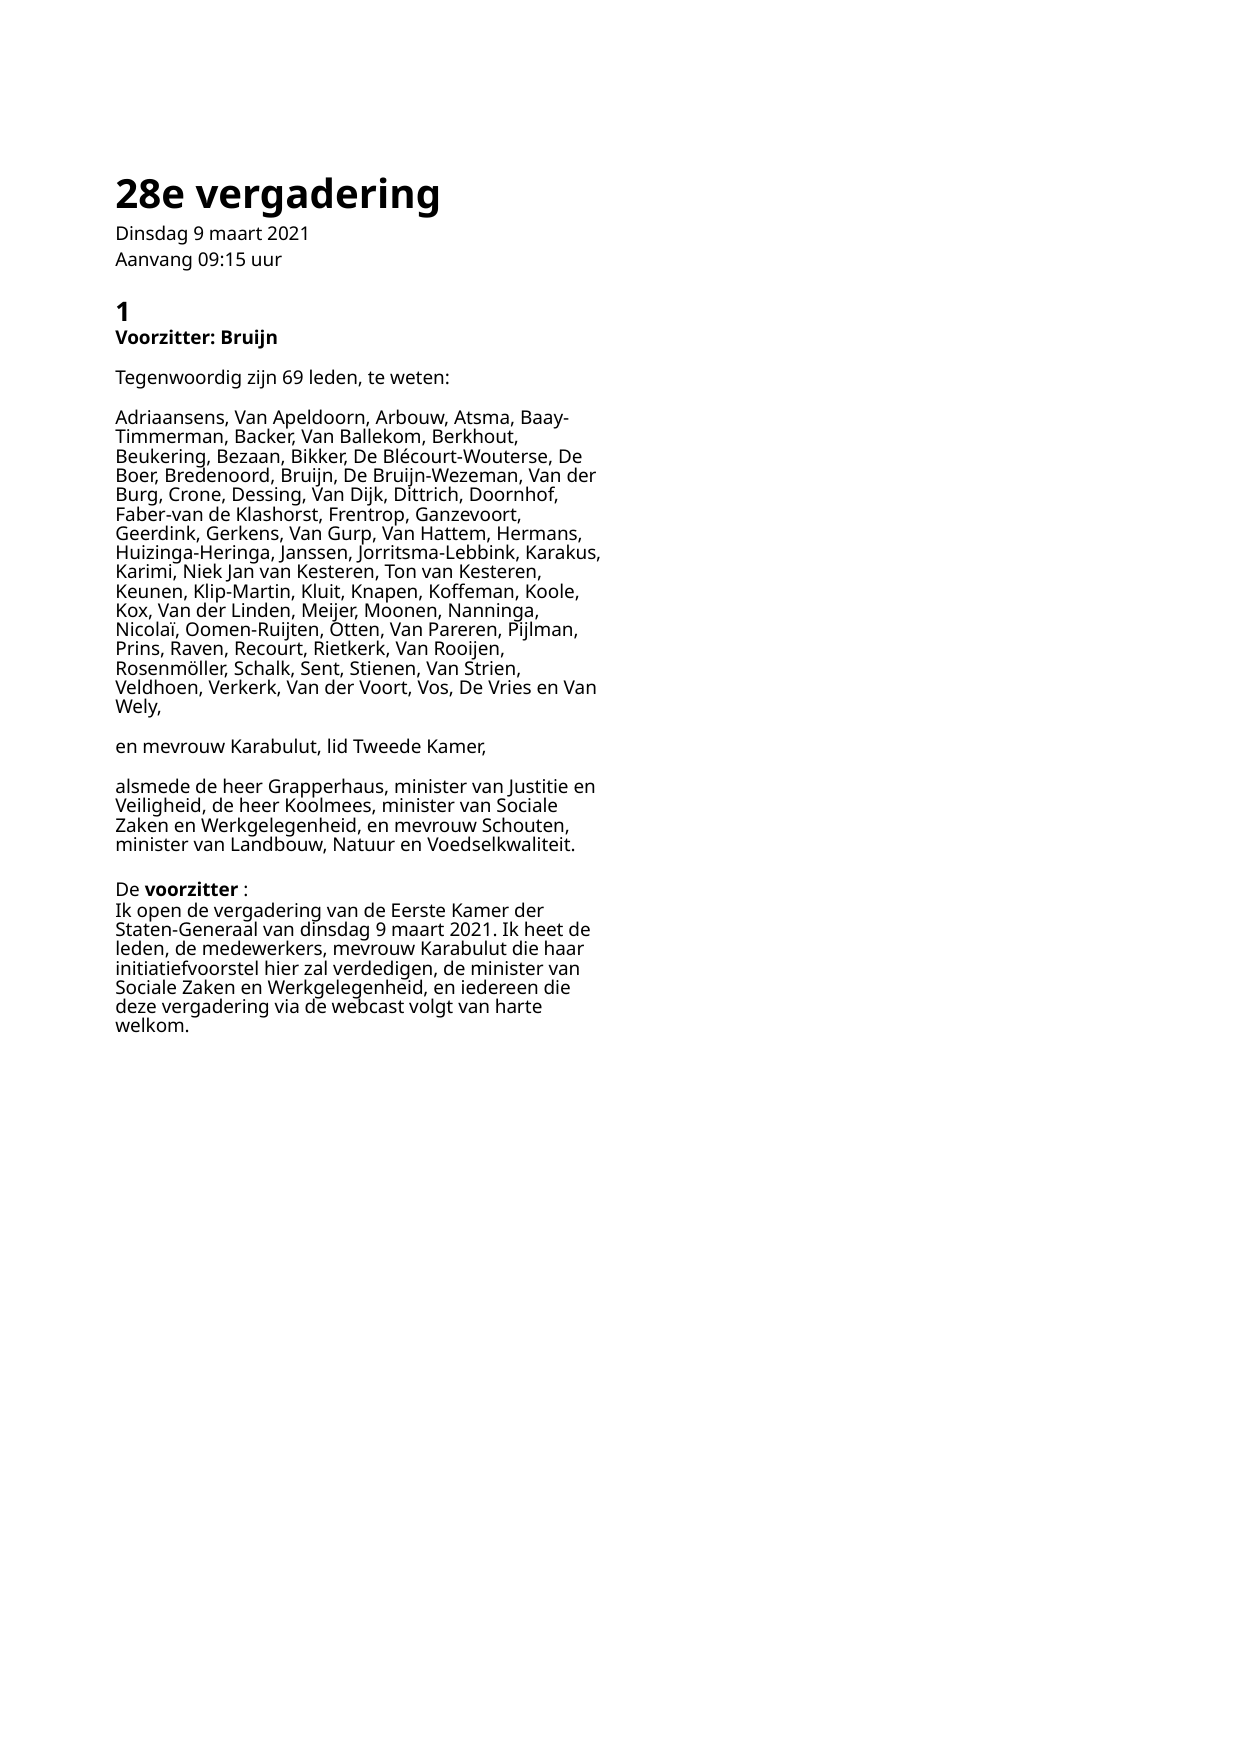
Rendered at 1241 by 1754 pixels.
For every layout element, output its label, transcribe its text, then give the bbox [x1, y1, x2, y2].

text 28e vergadering [115, 165, 605, 220]
text en mevrouw Karabulut, lid Tweede Kamer, [115, 738, 605, 757]
text Adriaansens, Van Apeldoorn, Arbouw, Atsma, Baay-Timmerman, Backer, Van Ballekom, Berkhout, Beukering, Bezaan, Bikker, De Blécourt-Wouterse, De Boer, Bredenoord, Bruijn, De Bruijn-Wezeman, Van der Burg, Crone, Dessing, Van Dijk, Dittrich, Doornhof, Faber-van de Klashorst, Frentrop, Ganzevoort, Geerdink, Gerkens, Van Gurp, Van Hattem, Hermans, Huizinga-Heringa, Janssen, Jorritsma-Lebbink, Karakus, Karimi, Niek Jan van Kesteren, Ton van Kesteren, Keunen, Klip-Martin, Kluit, Knapen, Koffeman, Koole, Kox, Van der Linden, Meijer, Moonen, Nanninga, Nicolaï, Oomen-Ruijten, Otten, Van Pareren, Pijlman, Prins, Raven, Recourt, Rietkerk, Van Rooijen, Rosenmöller, Schalk, Sent, Stienen, Van Strien, Veldhoen, Verkerk, Van der Voort, Vos, De Vries en Van Wely, [115, 409, 605, 717]
text alsmede de heer Grapperhaus, minister van Justitie en Veiligheid, de heer Koolmees, minister van Sociale Zaken en Werkgelegenheid, en mevrouw Schouten, minister van Landbouw, Natuur en Voedselkwaliteit. [115, 778, 605, 855]
text Tegenwoordig zijn 69 leden, te weten: [115, 369, 605, 388]
text Dinsdag 9 maart 2021 [115, 220, 605, 246]
text 1 [115, 292, 605, 329]
text Voorzitter: Bruijn [115, 329, 605, 348]
text De voorzitter : [115, 876, 605, 902]
text Aanvang 09:15 uur [115, 246, 605, 272]
text Ik open de vergadering van de Eerste Kamer der Staten-Generaal van dinsdag 9 maart 2021. Ik heet de leden, de medewerkers, mevrouw Karabulut die haar initiatiefvoorstel hier zal verdedigen, de minister van Sociale Zaken en Werkgelegenheid, en iedereen die deze vergadering via de webcast volgt van harte welkom. [115, 902, 605, 1037]
